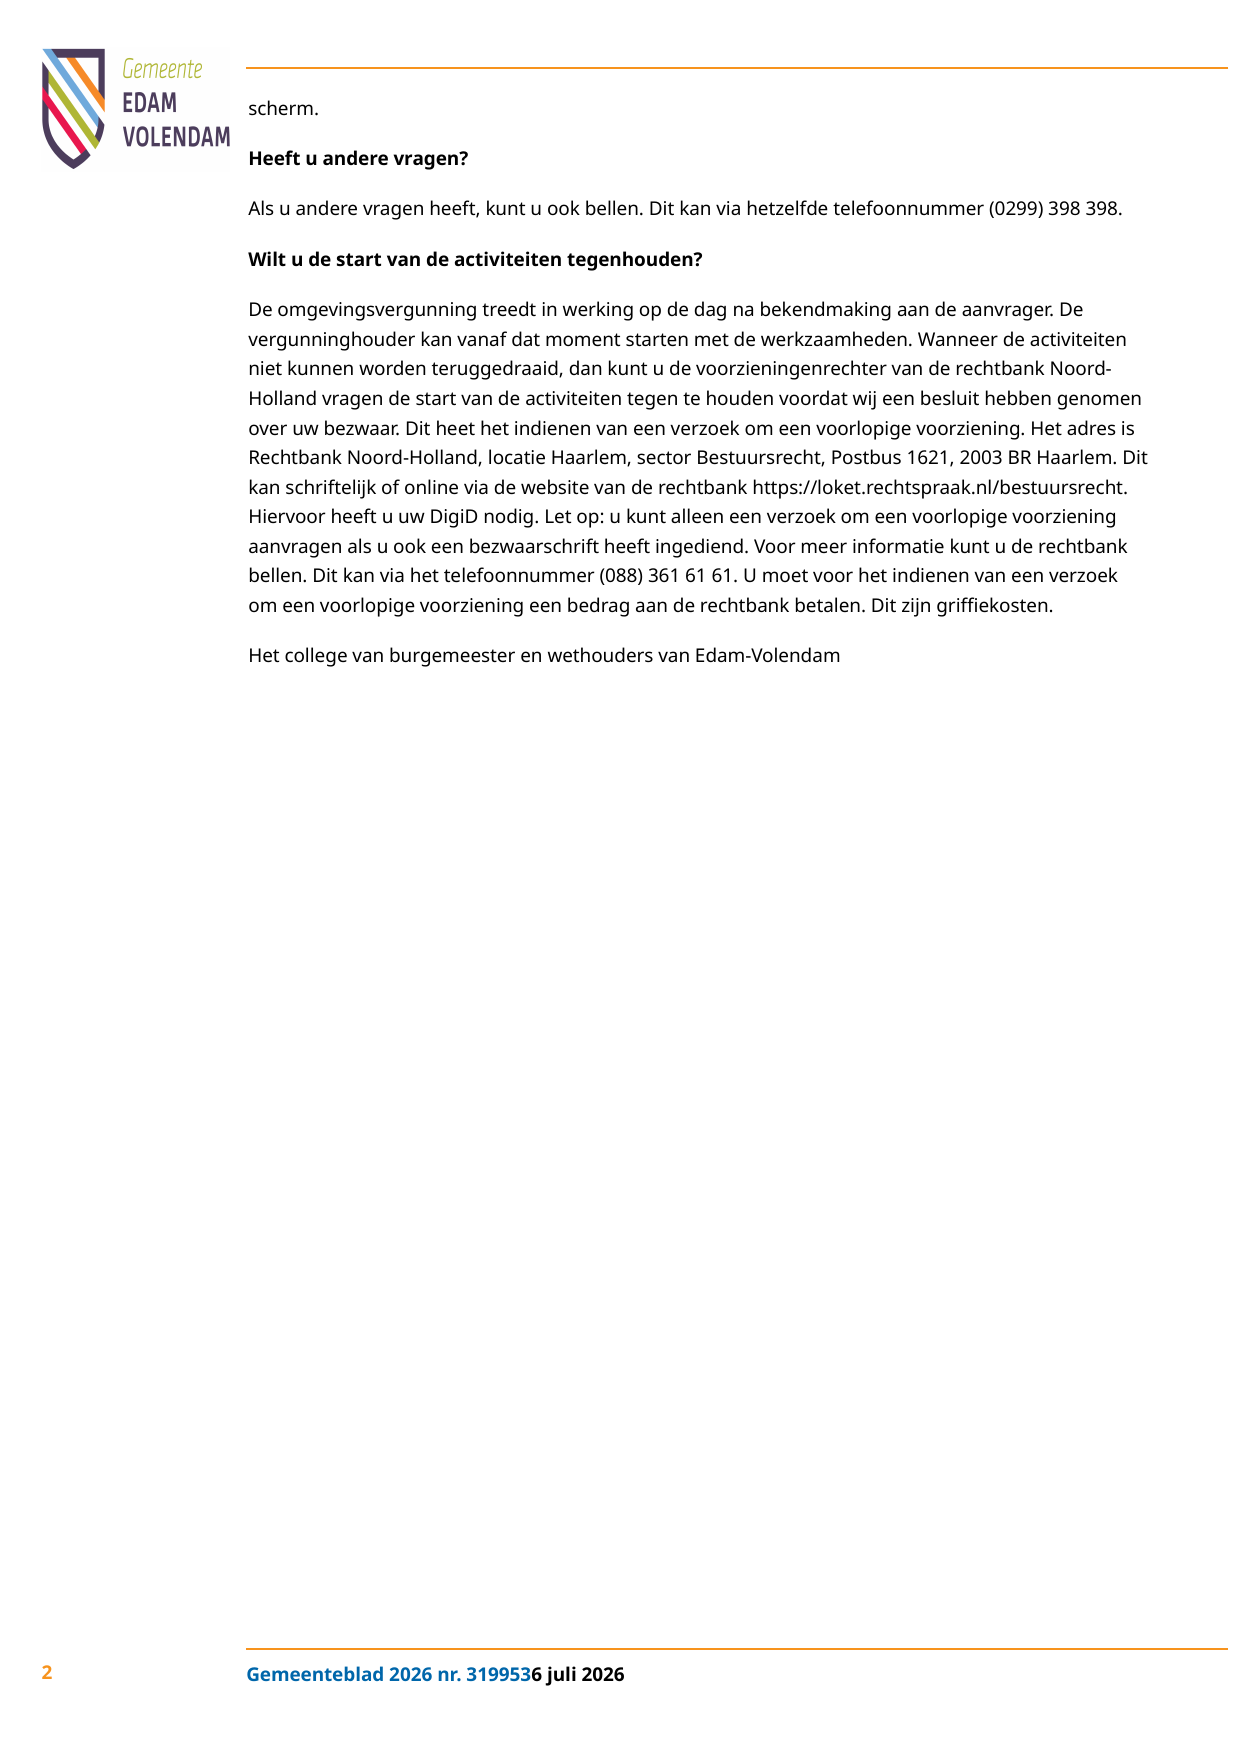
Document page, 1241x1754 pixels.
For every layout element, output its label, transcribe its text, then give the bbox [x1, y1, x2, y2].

text De omgevingsvergunning treedt in werking op de dag na bekendmaking aan de aanvrager. De vergunninghouder kan vanaf dat moment starten met de werkzaamheden. Wanneer de activiteiten niet kunnen worden teruggedraaid, dan kunt u de voorzieningenrechter van de rechtbank Noord-Holland vragen de start van de activiteiten tegen te houden voordat wij een besluit hebben genomen over uw bezwaar. Dit heet het indienen van een verzoek om een voorlopige voorziening. Het adres is Rechtbank Noord-Holland, locatie Haarlem, sector Bestuursrecht, Postbus 1621, 2003 BR Haarlem. Dit kan schriftelijk of online via de website van de rechtbank https://loket.rechtspraak.nl/bestuursrecht. Hiervoor heeft u uw DigiD nodig. Let op: u kunt alleen een verzoek om een voorlopige voorziening aanvragen als u ook een bezwaarschrift heeft ingediend. Voor meer informatie kunt u de rechtbank bellen. Dit kan via het telefoonnummer (088) 361 61 61. U moet voor het indienen van een verzoek om een voorlopige voorziening een bedrag aan de rechtbank betalen. Dit zijn griffiekosten. [248, 296, 1152, 618]
text scherm. [248, 95, 1152, 121]
text Heeft u andere vragen? [248, 145, 1152, 171]
text Wilt u de start van de activiteiten tegenhouden? [248, 246, 1152, 272]
picture [41, 47, 231, 172]
text Als u andere vragen heeft, kunt u ook bellen. Dit kan via hetzelfde telefoonnummer (0299) 398 398. [248, 196, 1152, 221]
text Het college van burgemeester en wethouders van Edam-Volendam [248, 643, 1152, 668]
